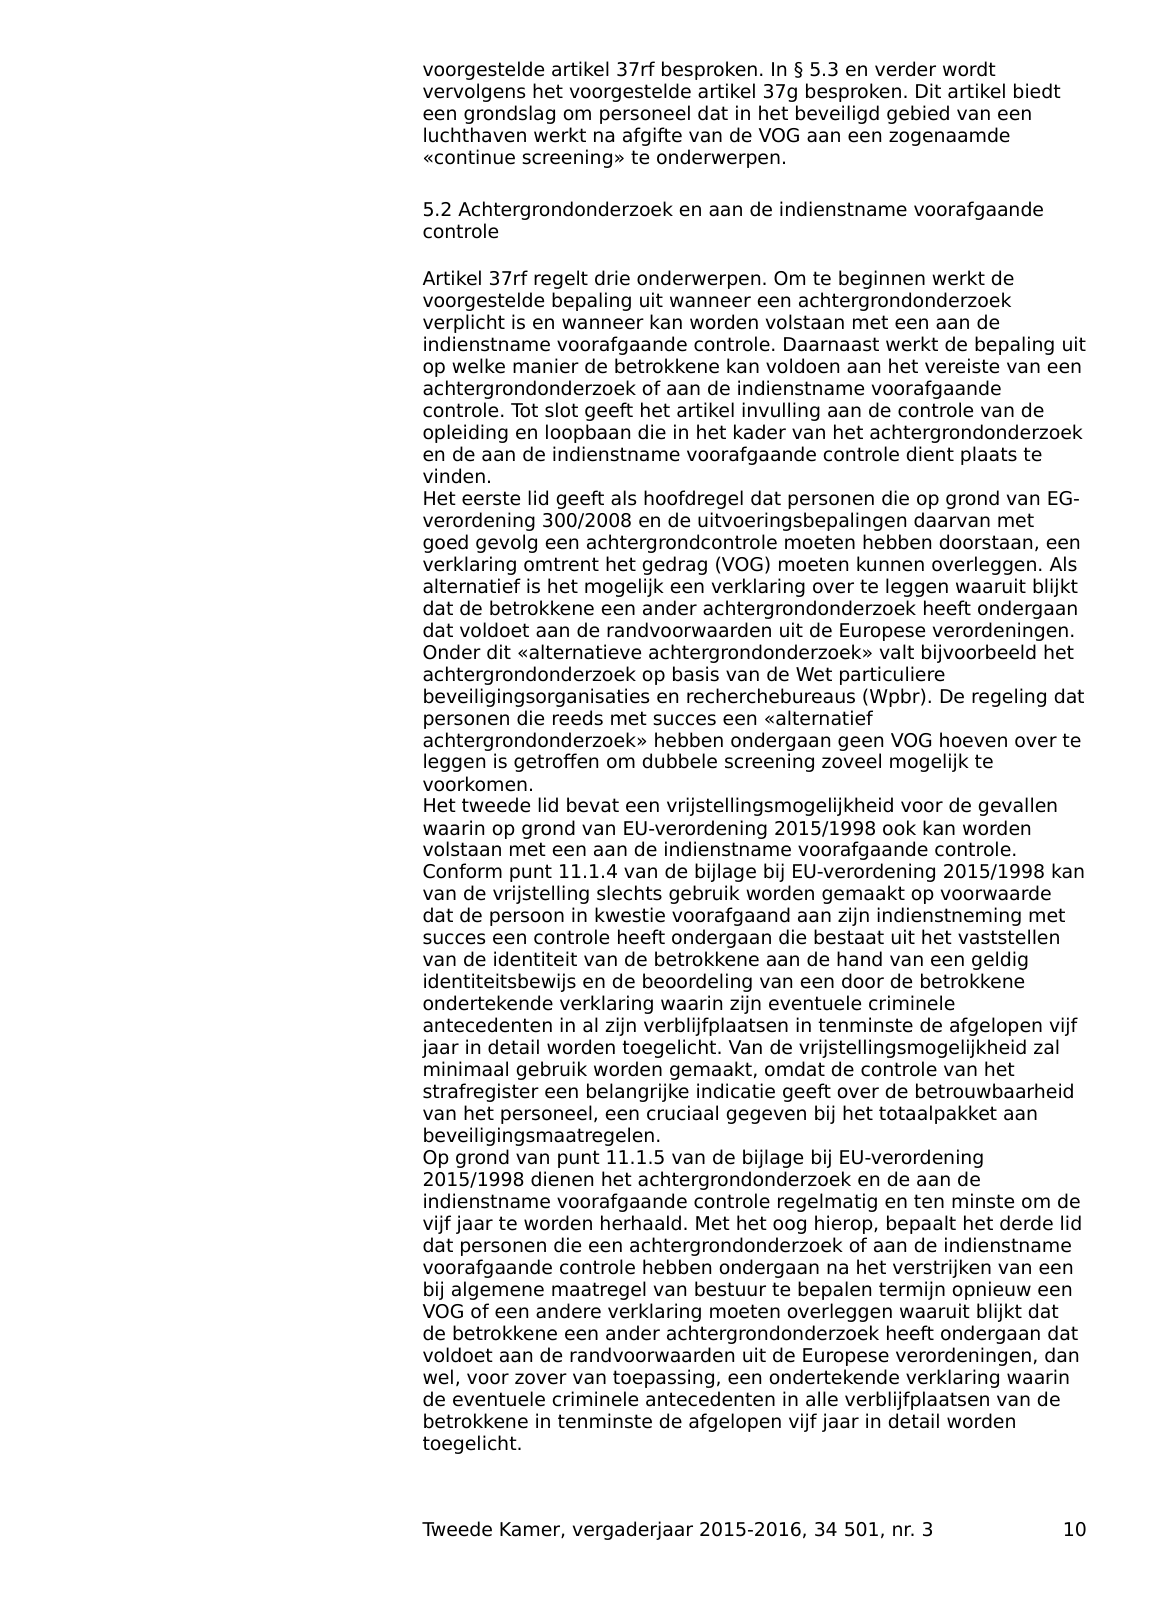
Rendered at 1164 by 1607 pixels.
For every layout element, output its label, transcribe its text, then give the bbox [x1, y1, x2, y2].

subtitle 5.2 Achtergrondonderzoek en aan de indienstname voorafgaande controle [422, 199, 1087, 243]
text Artikel 37rf regelt drie onderwerpen. Om te beginnen werkt de voorgestelde bepaling uit wanneer een achtergrondonderzoek verplicht is en wanneer kan worden volstaan met een aan de indienstname voorafgaande controle. Daarnaast werkt de bepaling uit op welke manier de betrokkene kan voldoen aan het vereiste van een achtergrondonderzoek of aan de indienstname voorafgaande controle. Tot slot geeft het artikel invulling aan de controle van de opleiding en loopbaan die in het kader van het achtergrondonderzoek en de aan de indienstname voorafgaande controle dient plaats te vinden. [422, 268, 1087, 488]
text Op grond van punt 11.1.5 van de bijlage bij EU-verordening 2015/1998 dienen het achtergrondonderzoek en de aan de indienstname voorafgaande controle regelmatig en ten minste om de vijf jaar te worden herhaald. Met het oog hierop, bepaalt het derde lid dat personen die een achtergrondonderzoek of aan de indienstname voorafgaande controle hebben ondergaan na het verstrijken van een bij algemene maatregel van bestuur te bepalen termijn opnieuw een VOG of een andere verklaring moeten overleggen waaruit blijkt dat de betrokkene een ander achtergrondonderzoek heeft ondergaan dat voldoet aan de randvoorwaarden uit de Europese verordeningen, dan wel, voor zover van toepassing, een ondertekende verklaring waarin de eventuele criminele antecedenten in alle verblijfplaatsen van de betrokkene in tenminste de afgelopen vijf jaar in detail worden toegelicht. [422, 1147, 1087, 1455]
text voorgestelde artikel 37rf besproken. In § 5.3 en verder wordt vervolgens het voorgestelde artikel 37g besproken. Dit artikel biedt een grondslag om personeel dat in het beveiligd gebied van een luchthaven werkt na afgifte van de VOG aan een zogenaamde «continue screening» te onderwerpen. [422, 59, 1087, 169]
text Het tweede lid bevat een vrijstellingsmogelijkheid voor de gevallen waarin op grond van EU-verordening 2015/1998 ook kan worden volstaan met een aan de indienstname voorafgaande controle. Conform punt 11.1.4 van de bijlage bij EU-verordening 2015/1998 kan van de vrijstelling slechts gebruik worden gemaakt op voorwaarde dat de persoon in kwestie voorafgaand aan zijn indienstneming met succes een controle heeft ondergaan die bestaat uit het vaststellen van de identiteit van de betrokkene aan de hand van een geldig identiteitsbewijs en de beoordeling van een door de betrokkene ondertekende verklaring waarin zijn eventuele criminele antecedenten in al zijn verblijfplaatsen in tenminste de afgelopen vijf jaar in detail worden toegelicht. Van de vrijstellingsmogelijkheid zal minimaal gebruik worden gemaakt, omdat de controle van het strafregister een belangrijke indicatie geeft over de betrouwbaarheid van het personeel, een cruciaal gegeven bij het totaalpakket aan beveiligingsmaatregelen. [422, 795, 1087, 1147]
text Het eerste lid geeft als hoofdregel dat personen die op grond van EG-verordening 300/2008 en de uitvoeringsbepalingen daarvan met goed gevolg een achtergrondcontrole moeten hebben doorstaan, een verklaring omtrent het gedrag (VOG) moeten kunnen overleggen. Als alternatief is het mogelijk een verklaring over te leggen waaruit blijkt dat de betrokkene een ander achtergrondonderzoek heeft ondergaan dat voldoet aan de randvoorwaarden uit de Europese verordeningen. Onder dit «alternatieve achtergrondonderzoek» valt bijvoorbeeld het achtergrondonderzoek op basis van de Wet particuliere beveiligingsorganisaties en recherchebureaus (Wpbr). De regeling dat personen die reeds met succes een «alternatief achtergrondonderzoek» hebben ondergaan geen VOG hoeven over te leggen is getroffen om dubbele screening zoveel mogelijk te voorkomen. [422, 488, 1087, 795]
